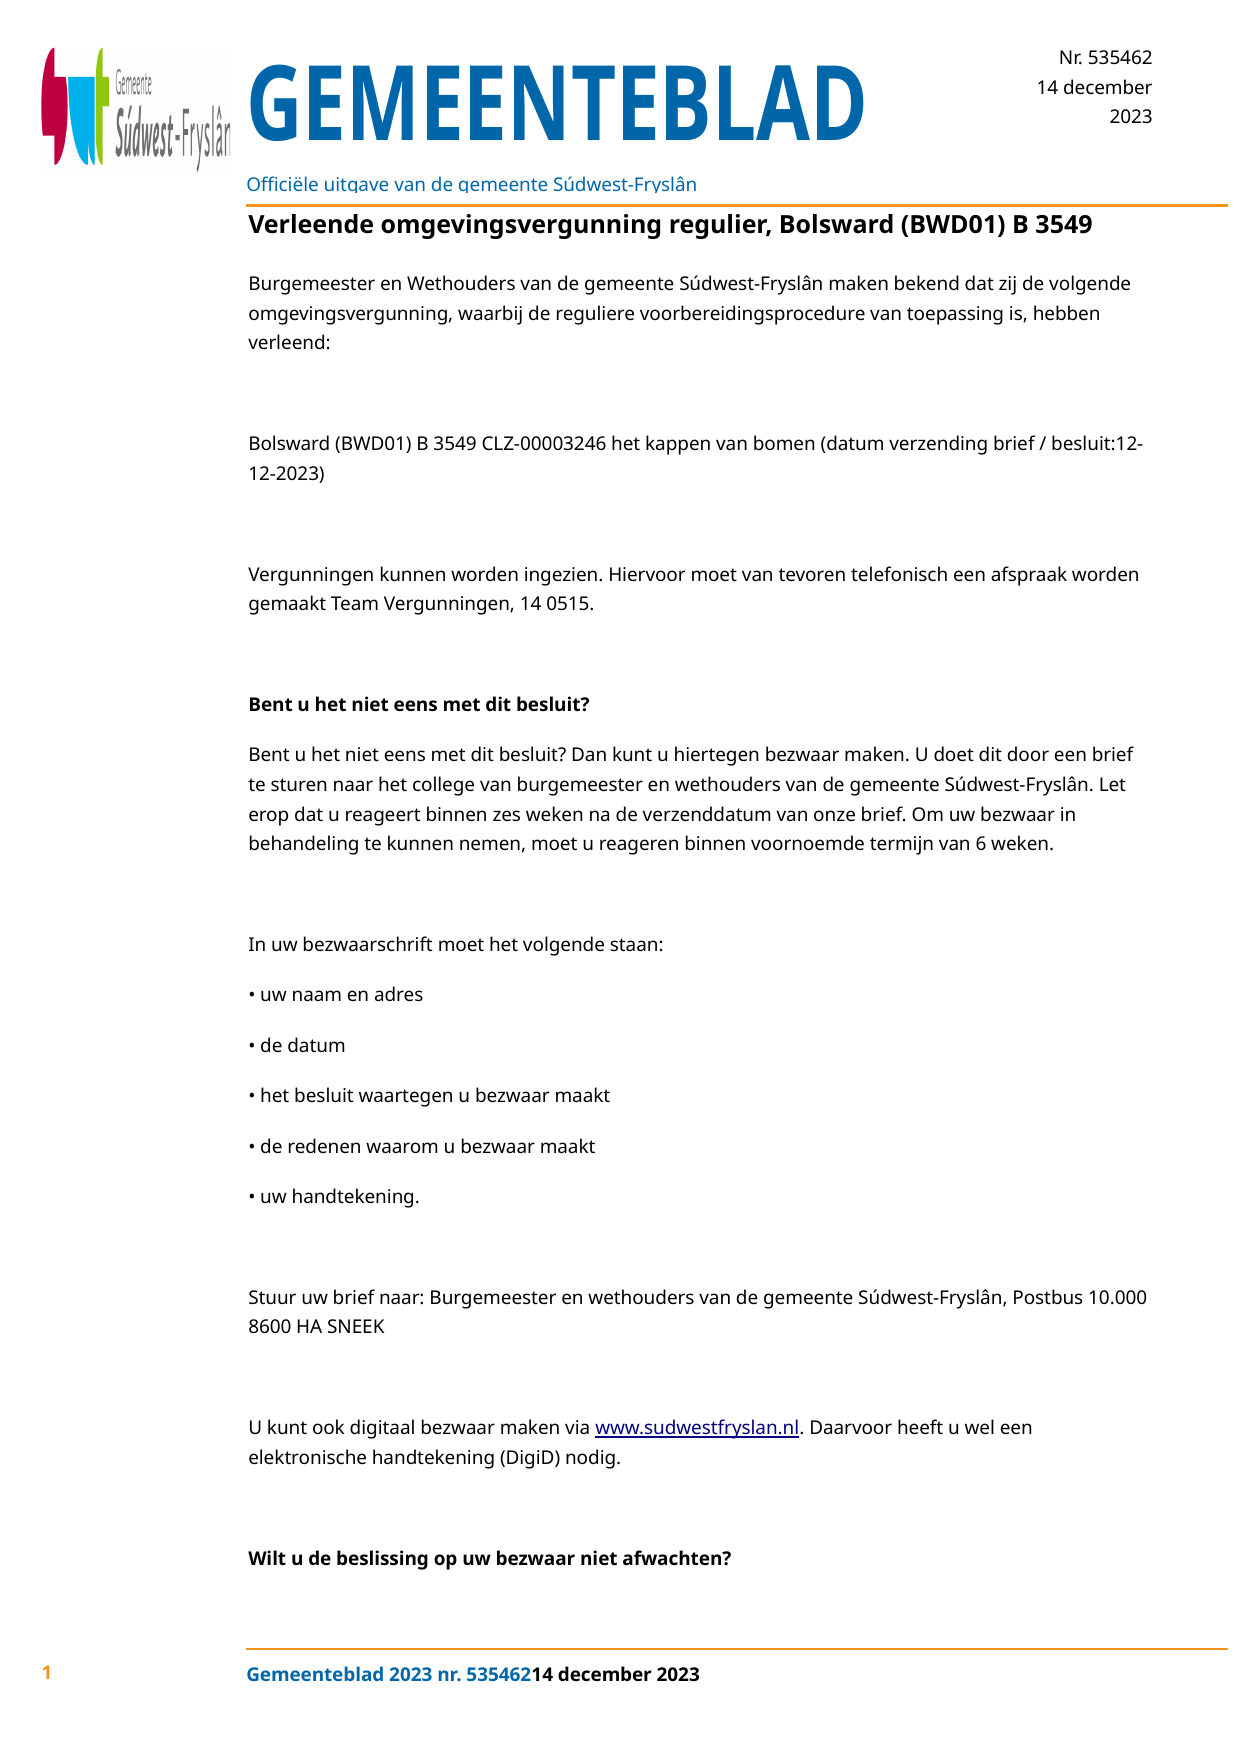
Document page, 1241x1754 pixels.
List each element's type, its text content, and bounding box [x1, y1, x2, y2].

text • uw naam en adres [248, 982, 1152, 1007]
text Stuur uw brief naar: Burgemeester en wethouders van de gemeente Súdwest-Fryslân, Postbus 10.000 8600 HA SNEEK [248, 1284, 1152, 1339]
text Bent u het niet eens met dit besluit? [248, 691, 1152, 717]
text • uw handtekening. [248, 1183, 1152, 1209]
text Bent u het niet eens met dit besluit? Dan kunt u hiertegen bezwaar maken. U doet dit door een brief te sturen naar het college van burgemeester en wethouders van de gemeente Súdwest-Fryslân. Let erop dat u reageert binnen zes weken na de verzenddatum van onze brief. Om uw bezwaar in behandeling te kunnen nemen, moet u reageren binnen voornoemde termijn van 6 weken. [248, 742, 1152, 856]
picture [41, 47, 231, 172]
text Bolsward (BWD01) B 3549 CLZ-00003246 het kappen van bomen (datum verzending brief / besluit:12-12-2023) [248, 430, 1152, 486]
text • de datum [248, 1032, 1152, 1058]
text Verleende omgevingsvergunning regulier, Bolsward (BWD01) B 3549 [248, 207, 1152, 241]
text • het besluit waartegen u bezwaar maakt [248, 1082, 1152, 1108]
text U kunt ook digitaal bezwaar maken via www.sudwestfryslan.nl. Daarvoor heeft u wel een elektronische handtekening (DigiD) nodig. [248, 1414, 1152, 1470]
text • de redenen waarom u bezwaar maakt [248, 1133, 1152, 1158]
text Vergunningen kunnen worden ingezien. Hiervoor moet van tevoren telefonisch een afspraak worden gemaakt Team Vergunningen, 14 0515. [248, 561, 1152, 616]
text Burgemeester en Wethouders van de gemeente Súdwest-Fryslân maken bekend dat zij de volgende omgevingsvergunning, waarbij de reguliere voorbereidingsprocedure van toepassing is, hebben verleend: [248, 270, 1152, 355]
text Wilt u de beslissing op uw bezwaar niet afwachten? [248, 1545, 1152, 1571]
text In uw bezwaarschrift moet het volgende staan: [248, 931, 1152, 957]
